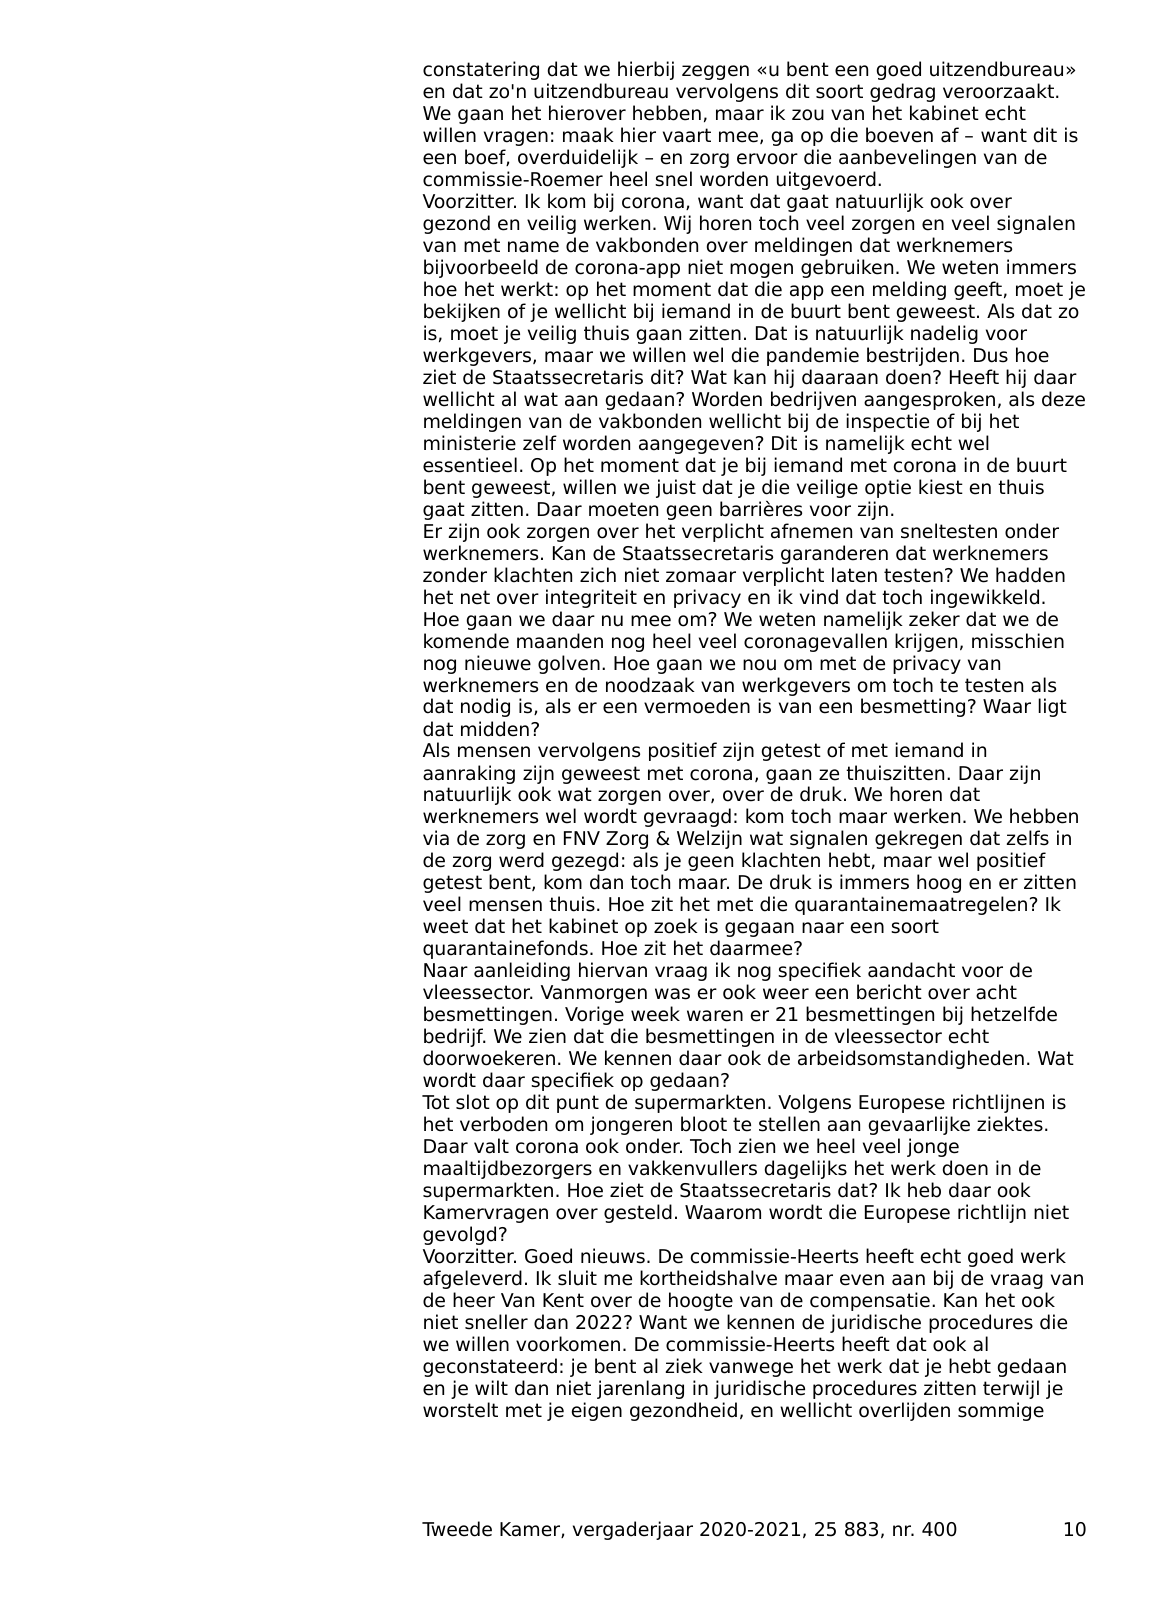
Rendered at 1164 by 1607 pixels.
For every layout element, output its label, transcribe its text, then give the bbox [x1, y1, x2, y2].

text Als mensen vervolgens positief zijn getest of met iemand in aanraking zijn geweest met corona, gaan ze thuiszitten. Daar zijn natuurlijk ook wat zorgen over, over de druk. We horen dat werknemers wel wordt gevraagd: kom toch maar werken. We hebben via de zorg en FNV Zorg & Welzijn wat signalen gekregen dat zelfs in de zorg werd gezegd: als je geen klachten hebt, maar wel positief getest bent, kom dan toch maar. De druk is immers hoog en er zitten veel mensen thuis. Hoe zit het met die quarantainemaatregelen? Ik weet dat het kabinet op zoek is gegaan naar een soort quarantainefonds. Hoe zit het daarmee? [422, 740, 1087, 960]
text Voorzitter. Ik kom bij corona, want dat gaat natuurlijk ook over gezond en veilig werken. Wij horen toch veel zorgen en veel signalen van met name de vakbonden over meldingen dat werknemers bijvoorbeeld de corona-app niet mogen gebruiken. We weten immers hoe het werkt: op het moment dat die app een melding geeft, moet je bekijken of je wellicht bij iemand in de buurt bent geweest. Als dat zo is, moet je veilig thuis gaan zitten. Dat is natuurlijk nadelig voor werkgevers, maar we willen wel die pandemie bestrijden. Dus hoe ziet de Staatssecretaris dit? Wat kan hij daaraan doen? Heeft hij daar wellicht al wat aan gedaan? Worden bedrijven aangesproken, als deze meldingen van de vakbonden wellicht bij de inspectie of bij het ministerie zelf worden aangegeven? Dit is namelijk echt wel essentieel. Op het moment dat je bij iemand met corona in de buurt bent geweest, willen we juist dat je die veilige optie kiest en thuis gaat zitten. Daar moeten geen barrières voor zijn. [422, 191, 1087, 521]
text Naar aanleiding hiervan vraag ik nog specifiek aandacht voor de vleessector. Vanmorgen was er ook weer een bericht over acht besmettingen. Vorige week waren er 21 besmettingen bij hetzelfde bedrijf. We zien dat die besmettingen in de vleessector echt doorwoekeren. We kennen daar ook de arbeidsomstandigheden. Wat wordt daar specifiek op gedaan? [422, 960, 1087, 1092]
text Er zijn ook zorgen over het verplicht afnemen van sneltesten onder werknemers. Kan de Staatssecretaris garanderen dat werknemers zonder klachten zich niet zomaar verplicht laten testen? We hadden het net over integriteit en privacy en ik vind dat toch ingewikkeld. Hoe gaan we daar nu mee om? We weten namelijk zeker dat we de komende maanden nog heel veel coronagevallen krijgen, misschien nog nieuwe golven. Hoe gaan we nou om met de privacy van werknemers en de noodzaak van werkgevers om toch te testen als dat nodig is, als er een vermoeden is van een besmetting? Waar ligt dat midden? [422, 521, 1087, 740]
text Tot slot op dit punt de supermarkten. Volgens Europese richtlijnen is het verboden om jongeren bloot te stellen aan gevaarlijke ziektes. Daar valt corona ook onder. Toch zien we heel veel jonge maaltijdbezorgers en vakkenvullers dagelijks het werk doen in de supermarkten. Hoe ziet de Staatssecretaris dat? Ik heb daar ook Kamervragen over gesteld. Waarom wordt die Europese richtlijn niet gevolgd? [422, 1092, 1087, 1246]
text constatering dat we hierbij zeggen «u bent een goed uitzendbureau» en dat zo'n uitzendbureau vervolgens dit soort gedrag veroorzaakt. We gaan het hierover hebben, maar ik zou van het kabinet echt willen vragen: maak hier vaart mee, ga op die boeven af – want dit is een boef, overduidelijk – en zorg ervoor die aanbevelingen van de commissie-Roemer heel snel worden uitgevoerd. [422, 59, 1087, 191]
text Voorzitter. Goed nieuws. De commissie-Heerts heeft echt goed werk afgeleverd. Ik sluit me kortheidshalve maar even aan bij de vraag van de heer Van Kent over de hoogte van de compensatie. Kan het ook niet sneller dan 2022? Want we kennen de juridische procedures die we willen voorkomen. De commissie-Heerts heeft dat ook al geconstateerd: je bent al ziek vanwege het werk dat je hebt gedaan en je wilt dan niet jarenlang in juridische procedures zitten terwijl je worstelt met je eigen gezondheid, en wellicht overlijden sommige [422, 1246, 1087, 1422]
